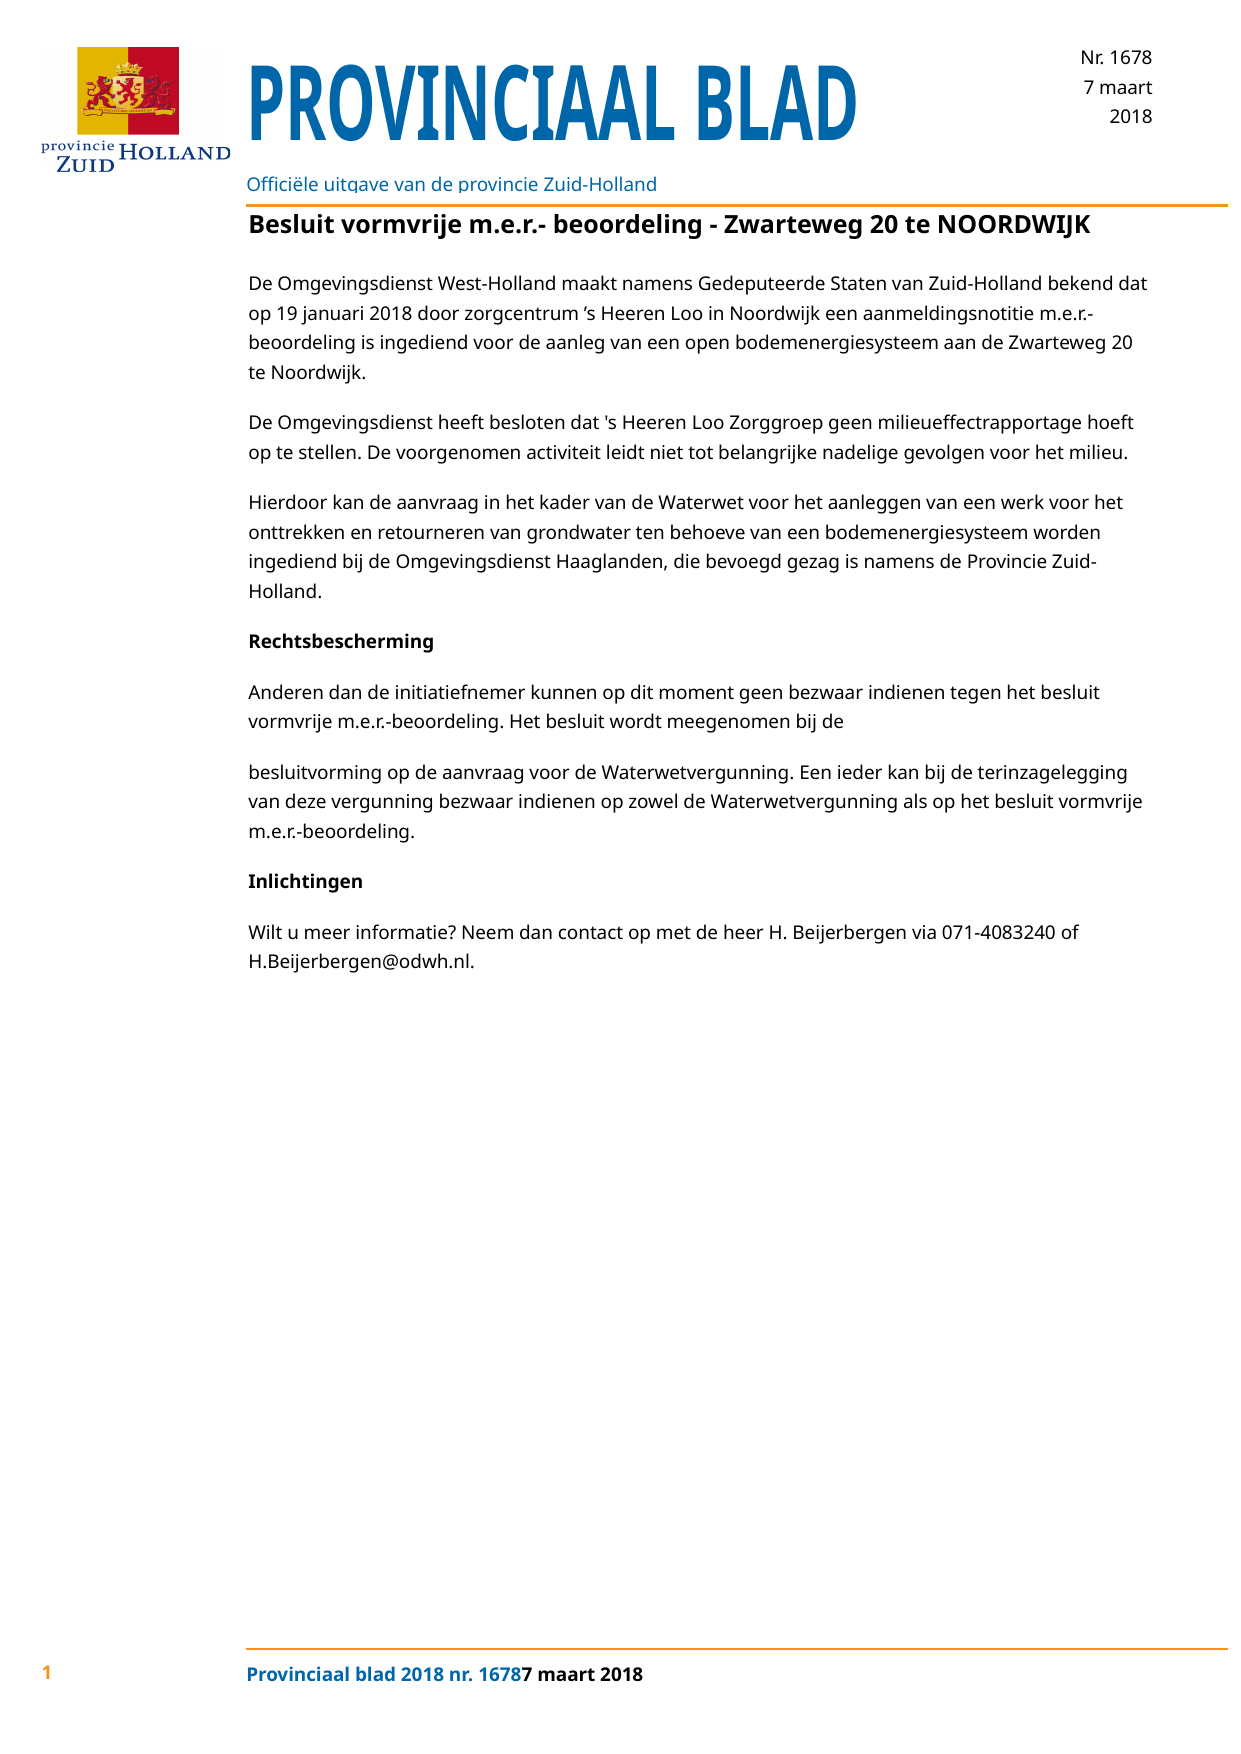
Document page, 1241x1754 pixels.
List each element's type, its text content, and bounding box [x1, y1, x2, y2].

text Inlichtingen [248, 869, 1152, 894]
picture [41, 47, 231, 172]
text besluitvorming op de aanvraag voor de Waterwetvergunning. Een ieder kan bij de terinzagelegging van deze vergunning bezwaar indienen op zowel de Waterwetvergunning als op het besluit vormvrije m.e.r.-beoordeling. [248, 759, 1152, 844]
text De Omgevingsdienst West-Holland maakt namens Gedeputeerde Staten van Zuid-Holland bekend dat op 19 januari 2018 door zorgcentrum ’s Heeren Loo in Noordwijk een aanmeldingsnotitie m.e.r.- beoordeling is ingediend voor de aanleg van een open bodemenergiesysteem aan de Zwarteweg 20 te Noordwijk. [248, 270, 1152, 385]
text Besluit vormvrije m.e.r.- beoordeling - Zwarteweg 20 te NOORDWIJK [248, 207, 1152, 241]
text Rechtsbescherming [248, 629, 1152, 654]
text Hierdoor kan de aanvraag in het kader van de Waterwet voor het aanleggen van een werk voor het onttrekken en retourneren van grondwater ten behoeve van een bodemenergiesysteem worden ingediend bij de Omgevingsdienst Haaglanden, die bevoegd gezag is namens de Provincie Zuid-Holland. [248, 489, 1152, 604]
text De Omgevingsdienst heeft besloten dat 's Heeren Loo Zorggroep geen milieueffectrapportage hoeft op te stellen. De voorgenomen activiteit leidt niet tot belangrijke nadelige gevolgen voor het milieu. [248, 409, 1152, 465]
text Anderen dan de initiatiefnemer kunnen op dit moment geen bezwaar indienen tegen het besluit vormvrije m.e.r.-beoordeling. Het besluit wordt meegenomen bij de [248, 679, 1152, 734]
text Wilt u meer informatie? Neem dan contact op met de heer H. Beijerbergen via 071-4083240 of H.Beijerbergen@odwh.nl. [248, 919, 1152, 974]
